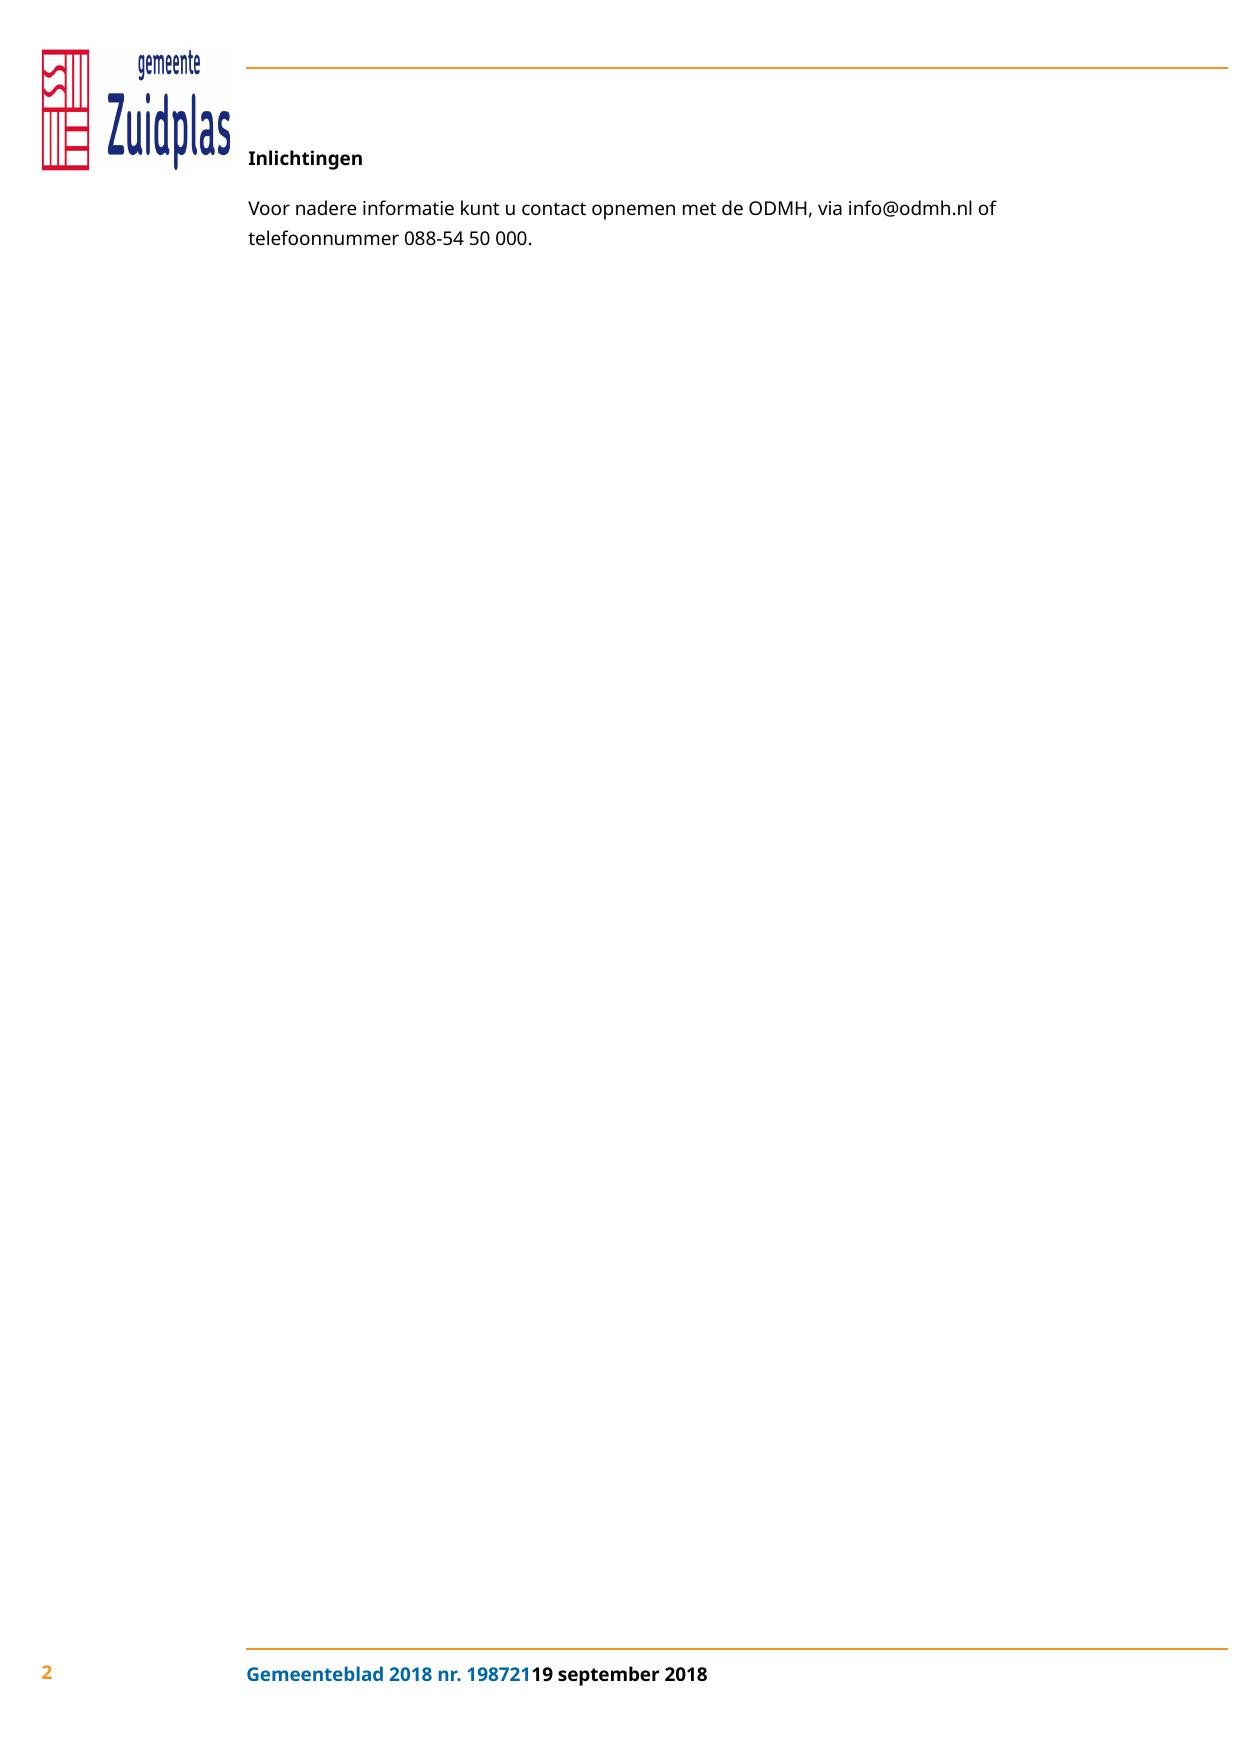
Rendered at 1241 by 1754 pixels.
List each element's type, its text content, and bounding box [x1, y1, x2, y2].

text Voor nadere informatie kunt u contact opnemen met de ODMH, via info@odmh.nl of telefoonnummer 088-54 50 000. [248, 196, 1152, 251]
text Inlichtingen [248, 145, 1152, 171]
picture [41, 47, 231, 172]
